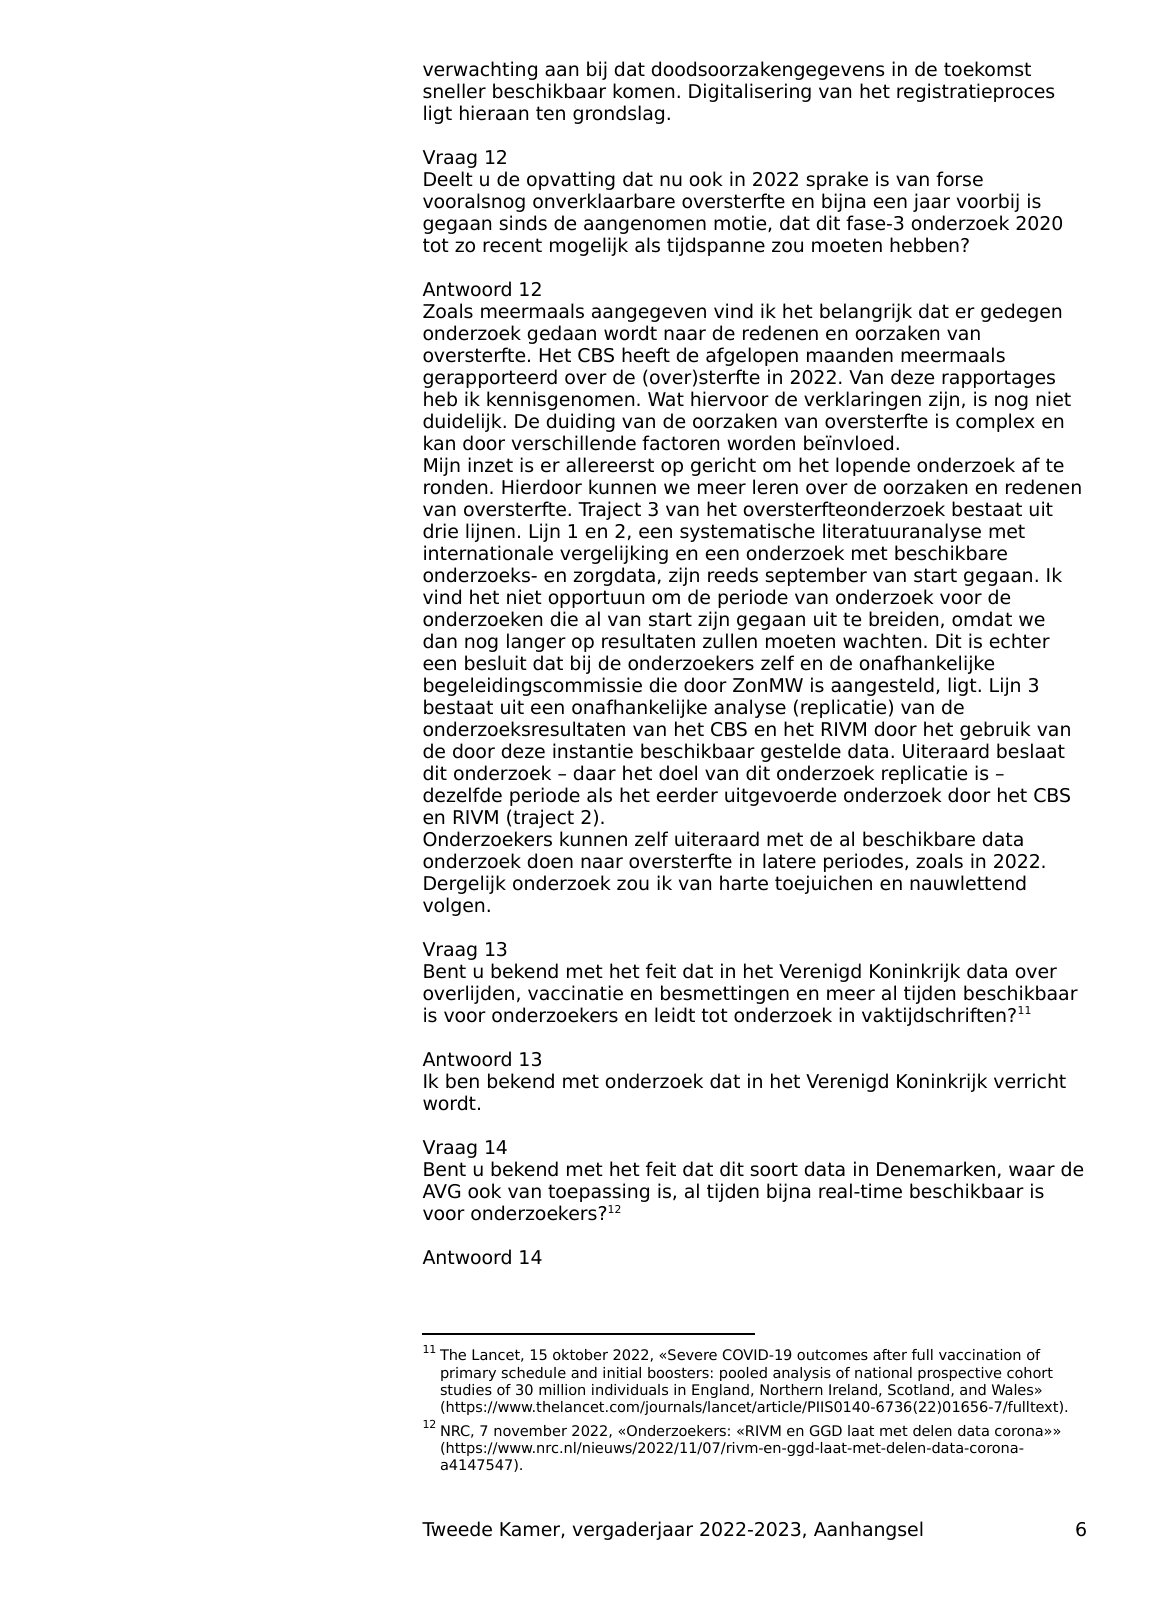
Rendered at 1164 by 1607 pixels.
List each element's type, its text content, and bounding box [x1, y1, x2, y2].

text Vraag 12 [422, 147, 1087, 169]
text Onderzoekers kunnen zelf uiteraard met de al beschikbare data onderzoek doen naar oversterfte in latere periodes, zoals in 2022. Dergelijk onderzoek zou ik van harte toejuichen en nauwlettend volgen. [422, 829, 1087, 917]
text Deelt u de opvatting dat nu ook in 2022 sprake is van forse vooralsnog onverklaarbare oversterfte en bijna een jaar voorbij is gegaan sinds de aangenomen motie, dat dit fase-3 onderzoek 2020 tot zo recent mogelijk als tijdspanne zou moeten hebben? [422, 169, 1087, 257]
text NRC, 7 november 2022, «Onderzoekers: «RIVM en GGD laat met delen data corona»» (https://www.nrc.nl/nieuws/2022/11/07/rivm-en-ggd-laat-met-delen-data-corona-a4147547). [422, 1418, 1087, 1474]
text Ik ben bekend met onderzoek dat in het Verenigd Koninkrijk verricht wordt. [422, 1071, 1087, 1115]
text verwachting aan bij dat doodsoorzakengegevens in de toekomst sneller beschikbaar komen. Digitalisering van het registratieproces ligt hieraan ten grondslag. [422, 59, 1087, 125]
text Vraag 14 [422, 1137, 1087, 1159]
text The Lancet, 15 oktober 2022, «Severe COVID-19 outcomes after full vaccination of primary schedule and initial boosters: pooled analysis of national prospective cohort studies of 30 million individuals in England, Northern Ireland, Scotland, and Wales» (https://www.thelancet.com/journals/lancet/article/PIIS0140-6736(22)01656-7/fulltext). [422, 1343, 1087, 1416]
text Zoals meermaals aangegeven vind ik het belangrijk dat er gedegen onderzoek gedaan wordt naar de redenen en oorzaken van oversterfte. Het CBS heeft de afgelopen maanden meermaals gerapporteerd over de (over)sterfte in 2022. Van deze rapportages heb ik kennisgenomen. Wat hiervoor de verklaringen zijn, is nog niet duidelijk. De duiding van de oorzaken van oversterfte is complex en kan door verschillende factoren worden beïnvloed. [422, 301, 1087, 455]
text Antwoord 14 [422, 1247, 1087, 1269]
text Mijn inzet is er allereerst op gericht om het lopende onderzoek af te ronden. Hierdoor kunnen we meer leren over de oorzaken en redenen van oversterfte. Traject 3 van het oversterfteonderzoek bestaat uit drie lijnen. Lijn 1 en 2, een systematische literatuuranalyse met internationale vergelijking en een onderzoek met beschikbare onderzoeks- en zorgdata, zijn reeds september van start gegaan. Ik vind het niet opportuun om de periode van onderzoek voor de onderzoeken die al van start zijn gegaan uit te breiden, omdat we dan nog langer op resultaten zullen moeten wachten. Dit is echter een besluit dat bij de onderzoekers zelf en de onafhankelijke begeleidingscommissie die door ZonMW is aangesteld, ligt. Lijn 3 bestaat uit een onafhankelijke analyse (replicatie) van de onderzoeksresultaten van het CBS en het RIVM door het gebruik van de door deze instantie beschikbaar gestelde data. Uiteraard beslaat dit onderzoek – daar het doel van dit onderzoek replicatie is – dezelfde periode als het eerder uitgevoerde onderzoek door het CBS en RIVM (traject 2). [422, 455, 1087, 829]
text Bent u bekend met het feit dat dit soort data in Denemarken, waar de AVG ook van toepassing is, al tijden bijna real-time beschikbaar is voor onderzoekers? [422, 1159, 1087, 1225]
text Antwoord 12 [422, 279, 1087, 301]
text Vraag 13 [422, 939, 1087, 961]
text Antwoord 13 [422, 1049, 1087, 1071]
text Bent u bekend met het feit dat in het Verenigd Koninkrijk data over overlijden, vaccinatie en besmettingen en meer al tijden beschikbaar is voor onderzoekers en leidt tot onderzoek in vaktijdschriften? [422, 961, 1087, 1027]
